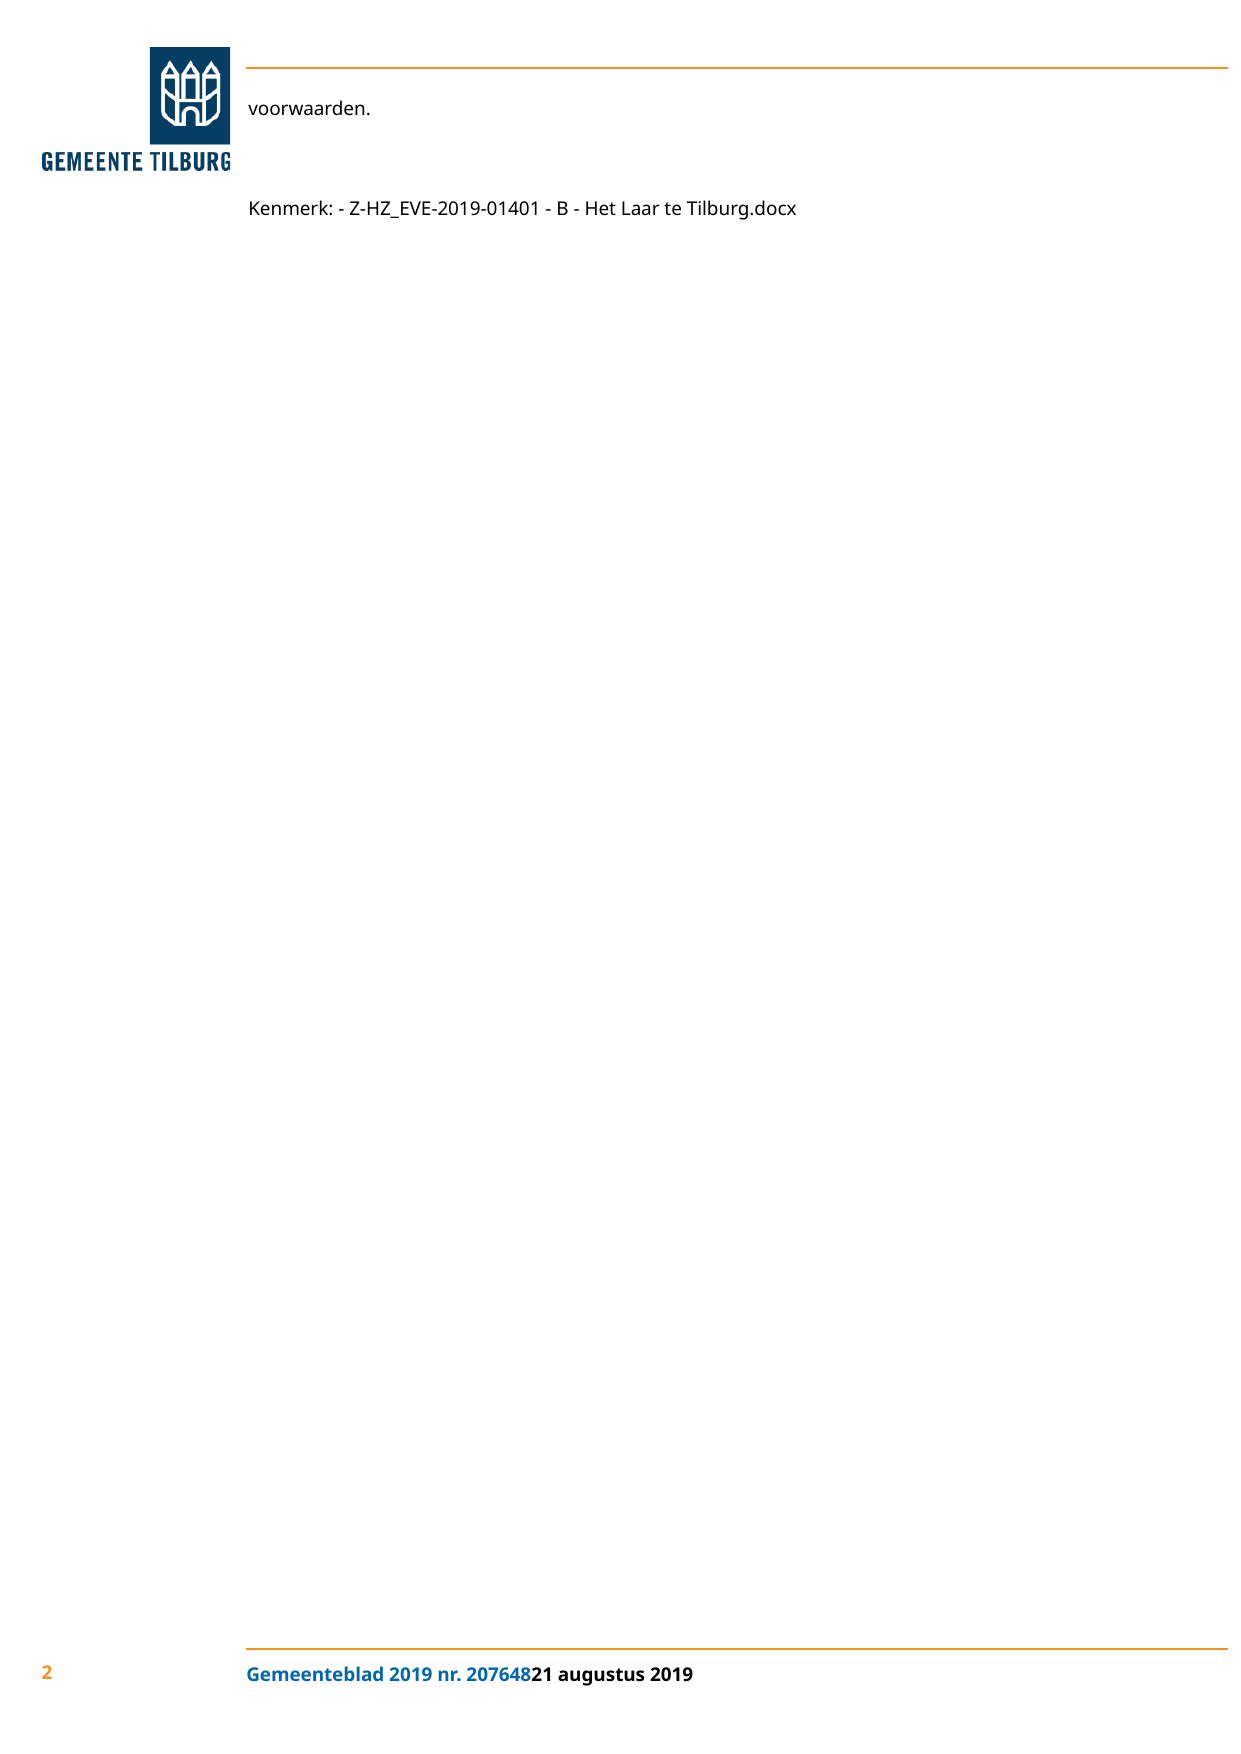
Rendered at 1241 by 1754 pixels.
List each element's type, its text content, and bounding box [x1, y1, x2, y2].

text voorwaarden. [248, 95, 1152, 121]
text Kenmerk: - Z-HZ_EVE-2019-01401 - B - Het Laar te Tilburg.docx [248, 196, 1152, 221]
picture [41, 47, 231, 172]
